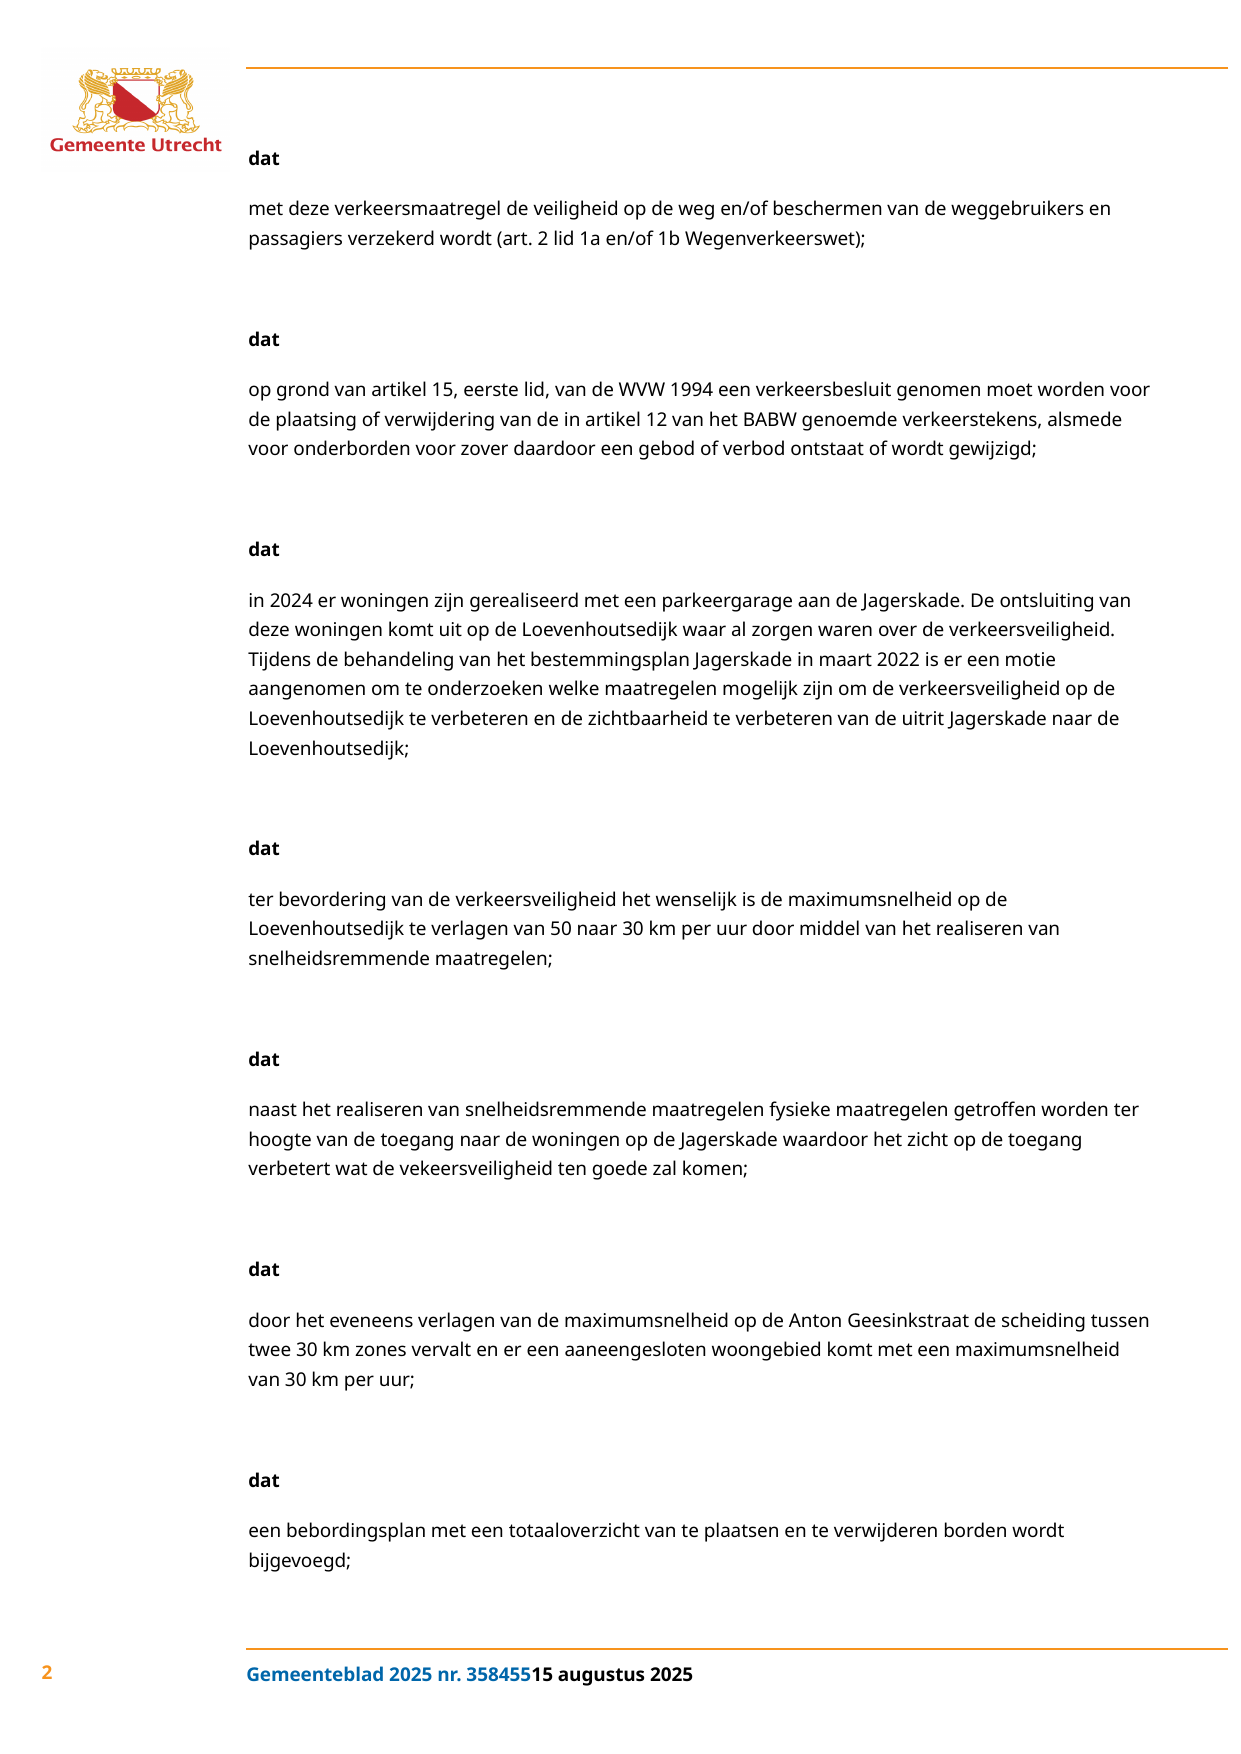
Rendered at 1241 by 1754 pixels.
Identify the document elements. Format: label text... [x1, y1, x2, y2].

text in 2024 er woningen zijn gerealiseerd met een parkeergarage aan de Jagerskade. De ontsluiting van deze woningen komt uit op de Loevenhoutsedijk waar al zorgen waren over de verkeersveiligheid. Tijdens de behandeling van het bestemmingsplan Jagerskade in maart 2022 is er een motie aangenomen om te onderzoeken welke maatregelen mogelijk zijn om de verkeersveiligheid op de Loevenhoutsedijk te verbeteren en de zichtbaarheid te verbeteren van de uitrit Jagerskade naar de Loevenhoutsedijk; [248, 587, 1152, 761]
picture [41, 47, 231, 172]
text op grond van artikel 15, eerste lid, van de WVW 1994 een verkeersbesluit genomen moet worden voor de plaatsing of verwijdering van de in artikel 12 van het BABW genoemde verkeerstekens, alsmede voor onderborden voor zover daardoor een gebod of verbod ontstaat of wordt gewijzigd; [248, 376, 1152, 461]
text ter bevordering van de verkeersveiligheid het wenselijk is de maximumsnelheid op de Loevenhoutsedijk te verlagen van 50 naar 30 km per uur door middel van het realiseren van snelheidsremmende maatregelen; [248, 886, 1152, 971]
text dat [248, 536, 1152, 562]
text dat [248, 326, 1152, 352]
text een bebordingsplan met een totaaloverzicht van te plaatsen en te verwijderen borden wordt bijgevoegd; [248, 1517, 1152, 1573]
text met deze verkeersmaatregel de veiligheid op de weg en/of beschermen van de weggebruikers en passagiers verzekerd wordt (art. 2 lid 1a en/of 1b Wegenverkeerswet); [248, 196, 1152, 251]
text dat [248, 145, 1152, 171]
text dat [248, 836, 1152, 861]
text door het eveneens verlagen van de maximumsnelheid op de Anton Geesinkstraat de scheiding tussen twee 30 km zones vervalt en er een aaneengesloten woongebied komt met een maximumsnelheid van 30 km per uur; [248, 1307, 1152, 1392]
text dat [248, 1467, 1152, 1493]
text dat [248, 1046, 1152, 1072]
text naast het realiseren van snelheidsremmende maatregelen fysieke maatregelen getroffen worden ter hoogte van de toegang naar de woningen op de Jagerskade waardoor het zicht op de toegang verbetert wat de vekeersveiligheid ten goede zal komen; [248, 1096, 1152, 1181]
text dat [248, 1256, 1152, 1282]
